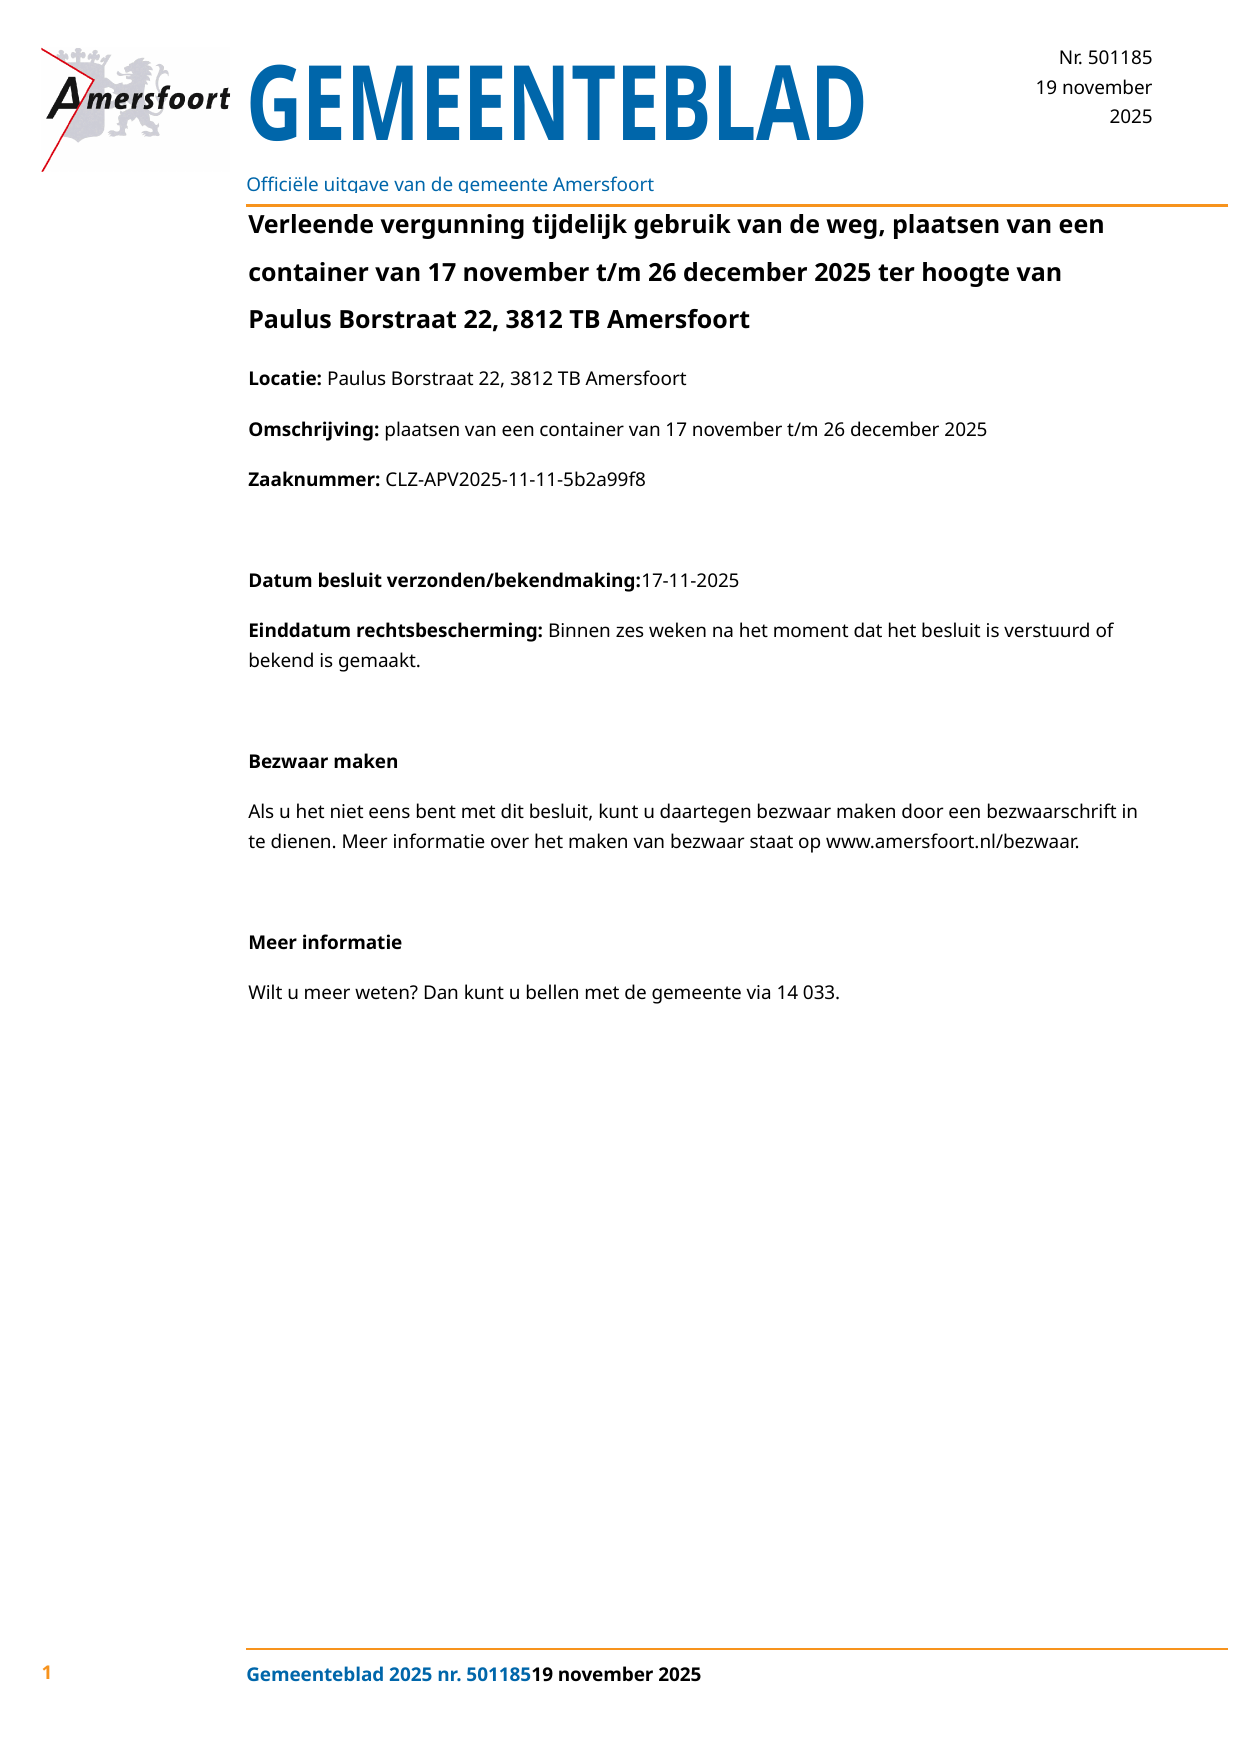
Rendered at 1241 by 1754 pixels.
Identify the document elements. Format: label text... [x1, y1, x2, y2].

text Locatie: Paulus Borstraat 22, 3812 TB Amersfoort [248, 366, 1152, 391]
text Wilt u meer weten? Dan kunt u bellen met de gemeente via 14 033. [248, 979, 1152, 1005]
text Datum besluit verzonden/bekendmaking:17-11-2025 [248, 567, 1152, 593]
text Omschrijving: plaatsen van een container van 17 november t/m 26 december 2025 [248, 416, 1152, 442]
text Meer informatie [248, 929, 1152, 954]
text Verleende vergunning tijdelijk gebruik van de weg, plaatsen van een container van 17 november t/m 26 december 2025 ter hoogte van Paulus Borstraat 22, 3812 TB Amersfoort [248, 207, 1152, 336]
picture [41, 47, 231, 172]
text Einddatum rechtsbescherming: Binnen zes weken na het moment dat het besluit is verstuurd of bekend is gemaakt. [248, 618, 1152, 673]
text Als u het niet eens bent met dit besluit, kunt u daartegen bezwaar maken door een bezwaarschrift in te dienen. Meer informatie over het maken van bezwaar staat op www.amersfoort.nl/bezwaar. [248, 798, 1152, 854]
text Bezwaar maken [248, 748, 1152, 774]
text Zaaknummer: CLZ-APV2025-11-11-5b2a99f8 [248, 466, 1152, 492]
